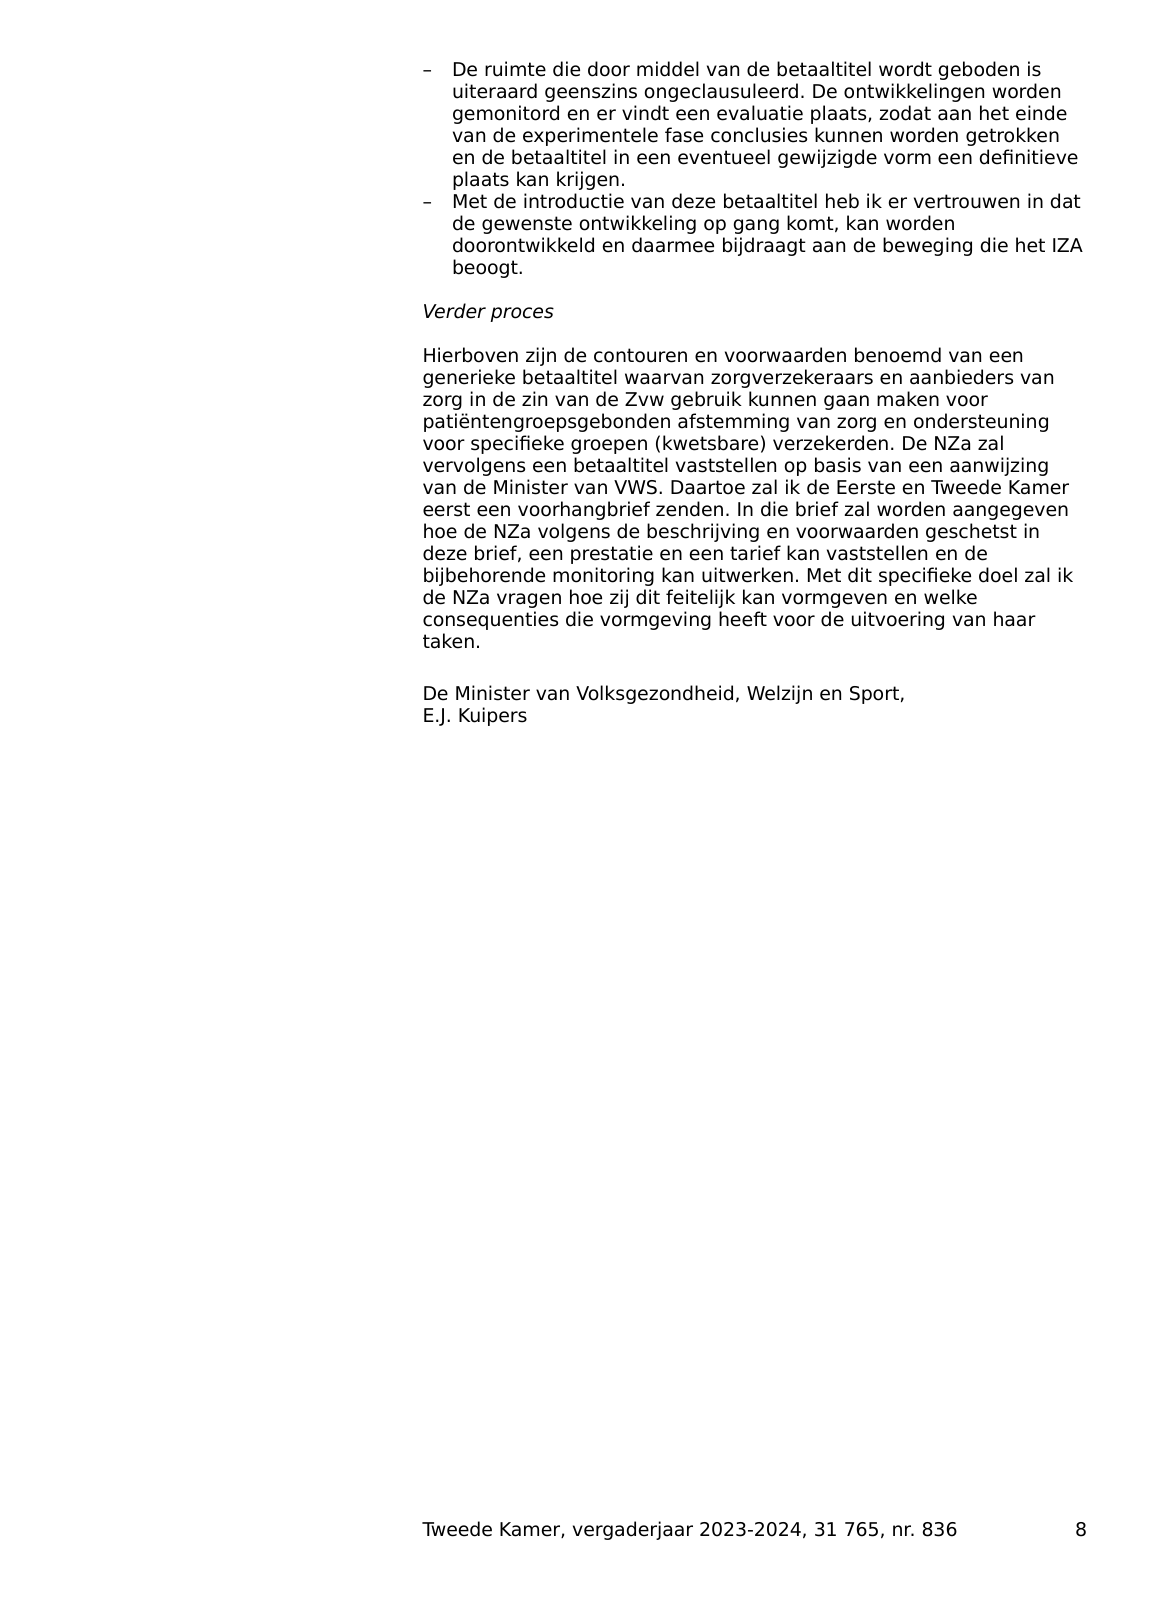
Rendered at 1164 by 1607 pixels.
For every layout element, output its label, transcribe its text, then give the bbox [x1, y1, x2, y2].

text – Met de introductie van deze betaaltitel heb ik er vertrouwen in dat de gewenste ontwikkeling op gang komt, kan worden doorontwikkeld en daarmee bijdraagt aan de beweging die het IZA beoogt. [422, 191, 1087, 279]
subtitle Verder proces [422, 301, 1087, 323]
text Hierboven zijn de contouren en voorwaarden benoemd van een generieke betaaltitel waarvan zorgverzekeraars en aanbieders van zorg in de zin van de Zvw gebruik kunnen gaan maken voor patiëntengroepsgebonden afstemming van zorg en ondersteuning voor specifieke groepen (kwetsbare) verzekerden. De NZa zal vervolgens een betaaltitel vaststellen op basis van een aanwijzing van de Minister van VWS. Daartoe zal ik de Eerste en Tweede Kamer eerst een voorhangbrief zenden. In die brief zal worden aangegeven hoe de NZa volgens de beschrijving en voorwaarden geschetst in deze brief, een prestatie en een tarief kan vaststellen en de bijbehorende monitoring kan uitwerken. Met dit specifieke doel zal ik de NZa vragen hoe zij dit feitelijk kan vormgeven en welke consequenties die vormgeving heeft voor de uitvoering van haar taken. [422, 345, 1087, 653]
text De Minister van Volksgezondheid, Welzijn en Sport, E.J. Kuipers [422, 683, 1087, 727]
text – De ruimte die door middel van de betaaltitel wordt geboden is uiteraard geenszins ongeclausuleerd. De ontwikkelingen worden gemonitord en er vindt een evaluatie plaats, zodat aan het einde van de experimentele fase conclusies kunnen worden getrokken en de betaaltitel in een eventueel gewijzigde vorm een definitieve plaats kan krijgen. [422, 59, 1087, 191]
